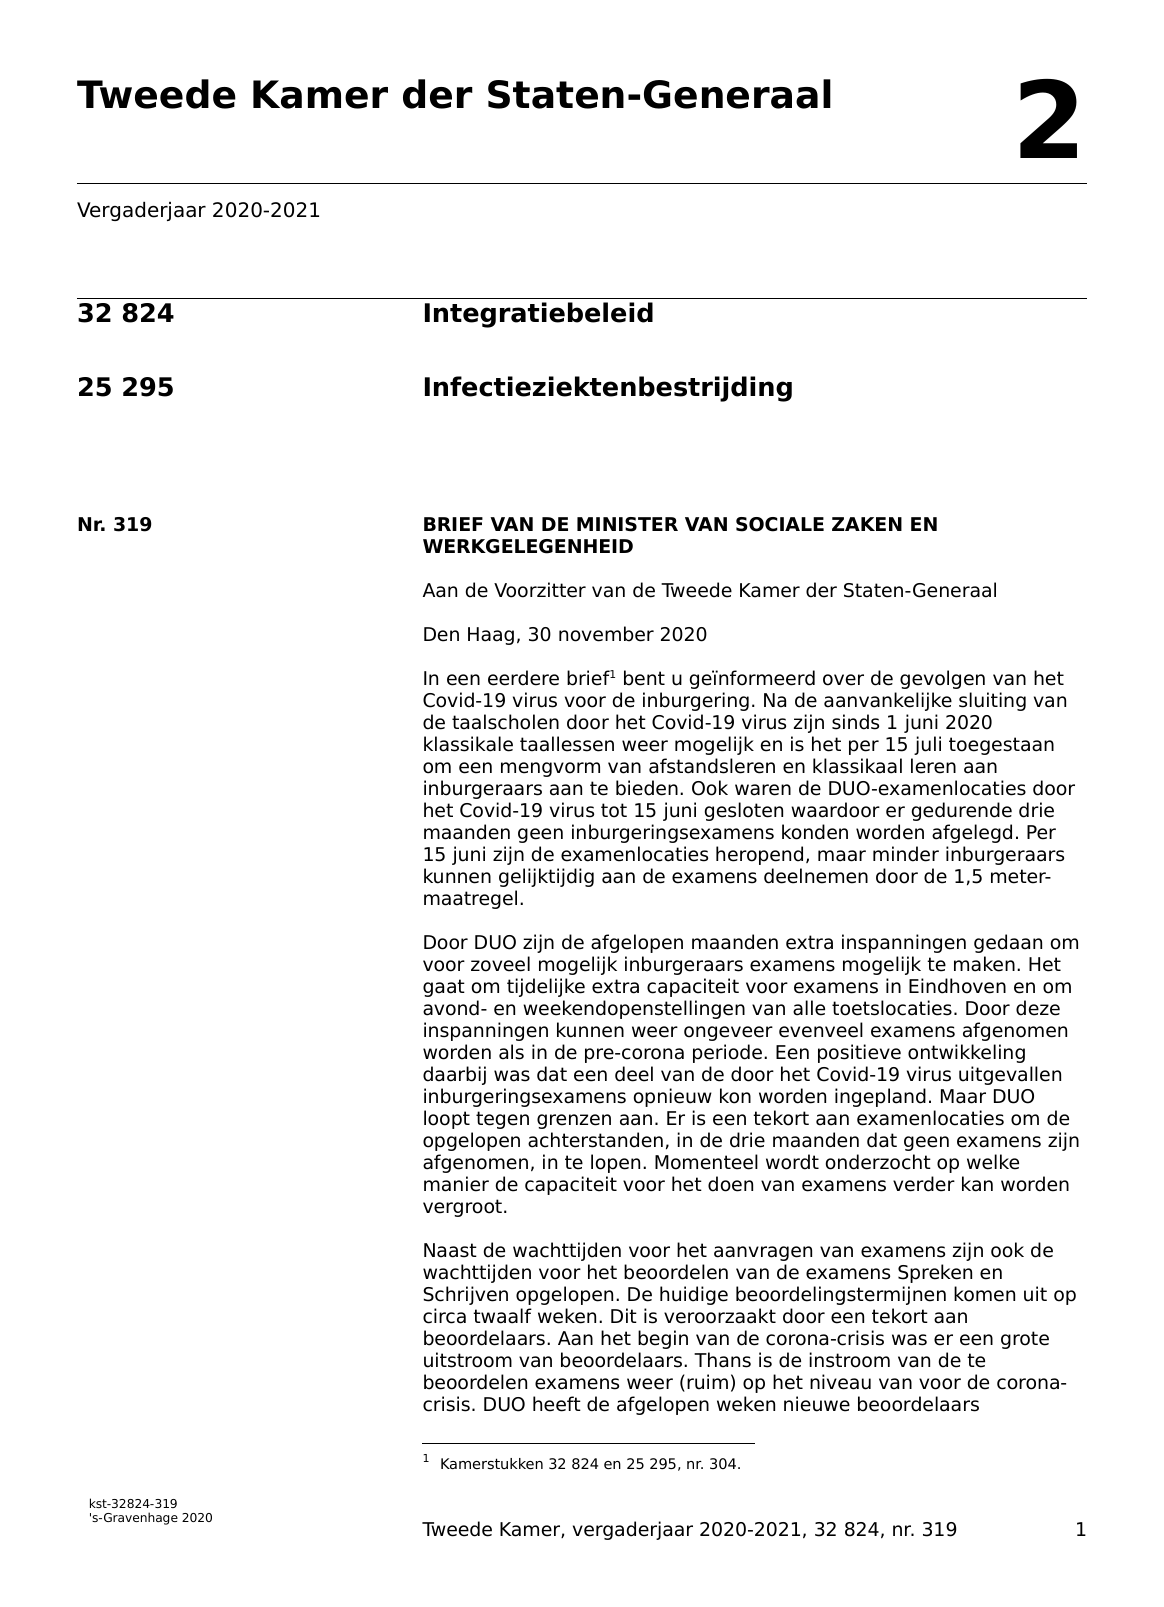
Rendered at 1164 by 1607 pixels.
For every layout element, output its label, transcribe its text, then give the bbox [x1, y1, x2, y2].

subtitle Nr. 319 BRIEF VAN DE MINISTER VAN SOCIALE ZAKEN EN WERKGELEGENHEID [77, 514, 1087, 558]
text kst-32824-319 [88, 1497, 323, 1511]
table_header Tweede Kamer der Staten-Generaal [77, 59, 886, 183]
text In een eerdere brief bent u geïnformeerd over de gevolgen van het Covid-19 virus voor de inburgering. Na de aanvankelijke sluiting van de taalscholen door het Covid-19 virus zijn sinds 1 juni 2020 klassikale taallessen weer mogelijk en is het per 15 juli toegestaan om een mengvorm van afstandsleren en klassikaal leren aan inburgeraars aan te bieden. Ook waren de DUO-examenlocaties door het Covid-19 virus tot 15 juni gesloten waardoor er gedurende drie maanden geen inburgeringsexamens konden worden afgelegd. Per 15 juni zijn de examenlocaties heropend, maar minder inburgeraars kunnen gelijktijdig aan de examens deelnemen door de 1,5 meter-maatregel. [422, 668, 1087, 910]
text Aan de Voorzitter van de Tweede Kamer der Staten-Generaal [422, 580, 1087, 602]
text Kamerstukken 32 824 en 25 295, nr. 304. [422, 1452, 1087, 1474]
subtitle 32 824 Integratiebeleid [77, 299, 1087, 329]
text 's-Gravenhage 2020 [88, 1511, 323, 1525]
subtitle 25 295 Infectieziektenbestrijding [77, 373, 1087, 403]
table_header 2 [886, 59, 1087, 183]
text Naast de wachttijden voor het aanvragen van examens zijn ook de wachttijden voor het beoordelen van de examens Spreken en Schrijven opgelopen. De huidige beoordelingstermijnen komen uit op circa twaalf weken. Dit is veroorzaakt door een tekort aan beoordelaars. Aan het begin van de corona-crisis was er een grote uitstroom van beoordelaars. Thans is de instroom van de te beoordelen examens weer (ruim) op het niveau van voor de corona-crisis. DUO heeft de afgelopen weken nieuwe beoordelaars [422, 1240, 1087, 1416]
text Den Haag, 30 november 2020 [422, 624, 1087, 646]
text Door DUO zijn de afgelopen maanden extra inspanningen gedaan om voor zoveel mogelijk inburgeraars examens mogelijk te maken. Het gaat om tijdelijke extra capaciteit voor examens in Eindhoven en om avond- en weekendopenstellingen van alle toetslocaties. Door deze inspanningen kunnen weer ongeveer evenveel examens afgenomen worden als in de pre-corona periode. Een positieve ontwikkeling daarbij was dat een deel van de door het Covid-19 virus uitgevallen inburgeringsexamens opnieuw kon worden ingepland. Maar DUO loopt tegen grenzen aan. Er is een tekort aan examenlocaties om de opgelopen achterstanden, in de drie maanden dat geen examens zijn afgenomen, in te lopen. Momenteel wordt onderzocht op welke manier de capaciteit voor het doen van examens verder kan worden vergroot. [422, 932, 1087, 1218]
table_cell Vergaderjaar 2020-2021 [77, 184, 1087, 298]
